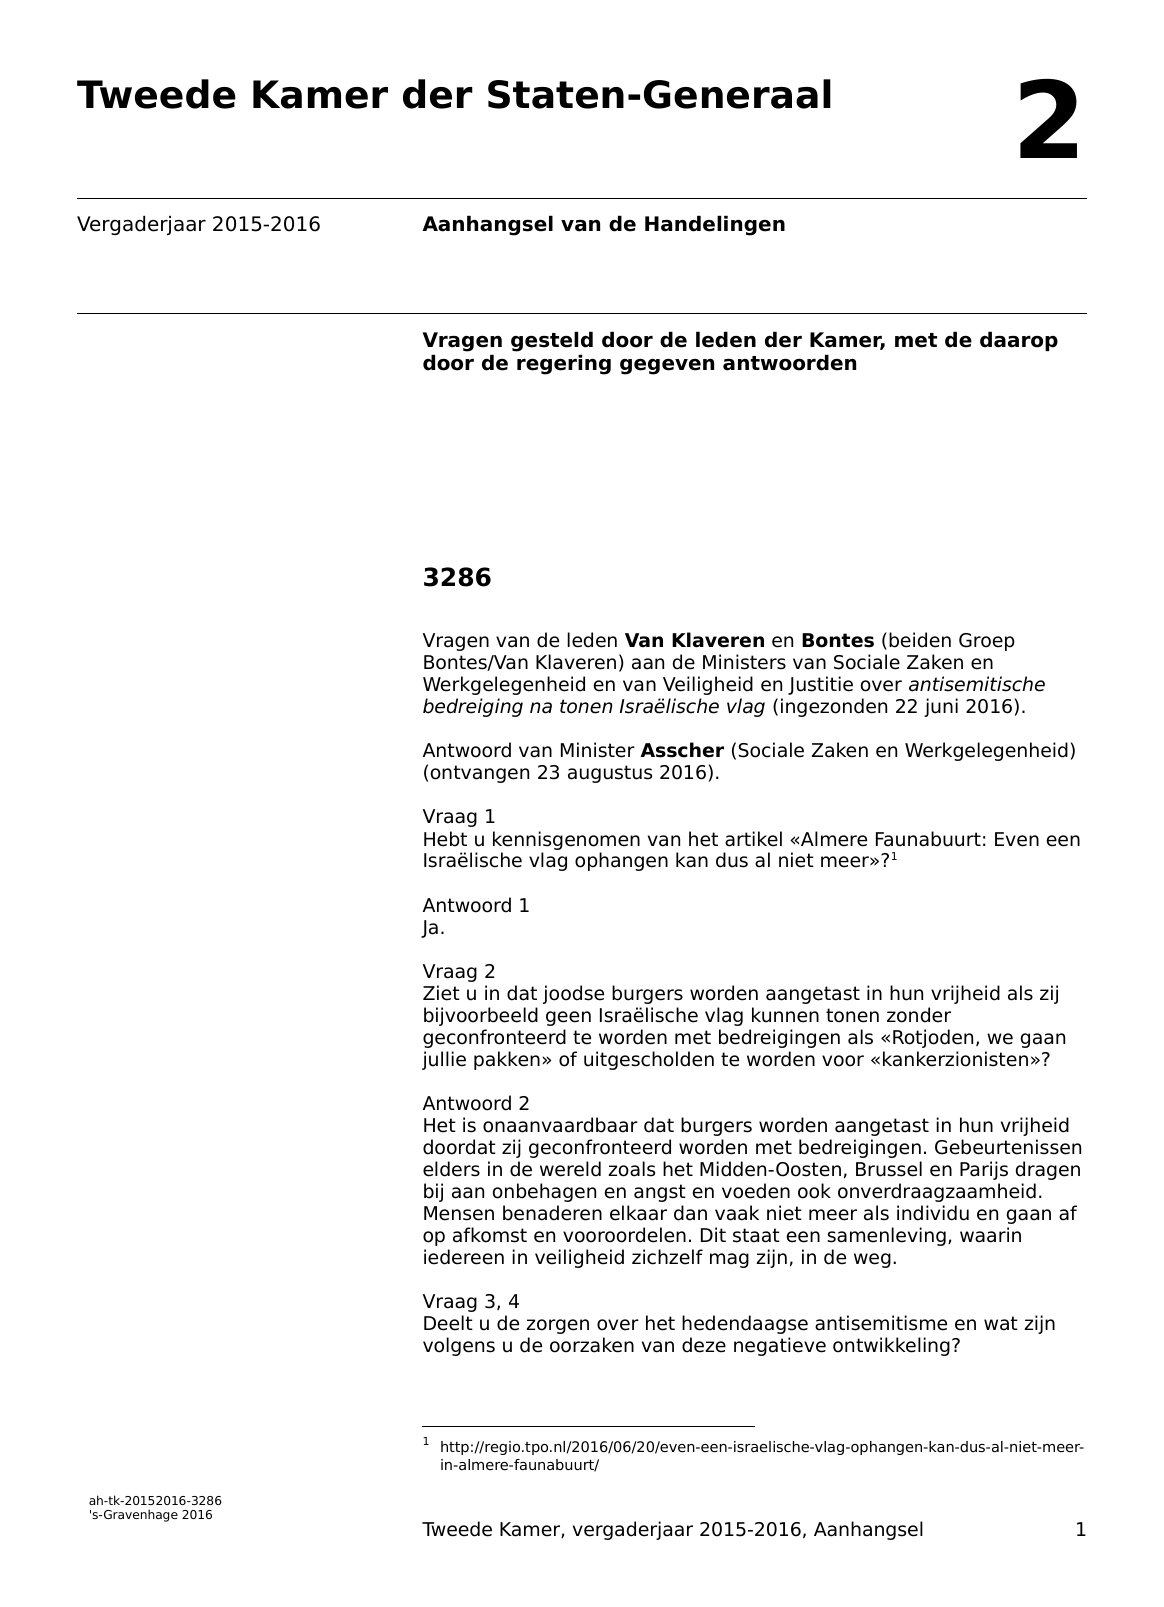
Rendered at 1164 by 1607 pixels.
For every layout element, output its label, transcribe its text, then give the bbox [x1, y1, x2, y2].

text Antwoord 2 [422, 1093, 1087, 1115]
text Vraag 3, 4 [422, 1291, 1087, 1313]
text http://regio.tpo.nl/2016/06/20/even-een-israelische-vlag-ophangen-kan-dus-al-niet-meer-in-almere-faunabuurt/ [422, 1435, 1087, 1474]
table_cell Aanhangsel van de Handelingen [422, 199, 1087, 313]
text 3286 [422, 563, 1087, 592]
text Hebt u kennisgenomen van het artikel «Almere Faunabuurt: Even een Israëlische vlag ophangen kan dus al niet meer»? [422, 828, 1087, 872]
text Ja. [422, 917, 1087, 938]
table_header Tweede Kamer der Staten-Generaal [77, 59, 886, 198]
text Antwoord van Minister Asscher (Sociale Zaken en Werkgelegenheid) (ontvangen 23 augustus 2016). [422, 740, 1087, 784]
text Vragen van de leden Van Klaveren en Bontes (beiden Groep Bontes/Van Klaveren) aan de Ministers van Sociale Zaken en Werkgelegenheid en van Veiligheid en Justitie over antisemitische bedreiging na tonen Israëlische vlag (ingezonden 22 juni 2016). [422, 630, 1087, 718]
text Vraag 2 [422, 961, 1087, 983]
text Het is onaanvaardbaar dat burgers worden aangetast in hun vrijheid doordat zij geconfronteerd worden met bedreigingen. Gebeurtenissen elders in de wereld zoals het Midden-Oosten, Brussel en Parijs dragen bij aan onbehagen en angst en voeden ook onverdraagzaamheid. Mensen benaderen elkaar dan vaak niet meer als individu en gaan af op afkomst en vooroordelen. Dit staat een samenleving, waarin iedereen in veiligheid zichzelf mag zijn, in de weg. [422, 1115, 1087, 1269]
text Deelt u de zorgen over het hedendaagse antisemitisme en wat zijn volgens u de oorzaken van deze negatieve ontwikkeling? [422, 1313, 1087, 1357]
text Vraag 1 [422, 806, 1087, 828]
table_cell Vragen gesteld door de leden der Kamer, met de daarop door de regering gegeven antwoorden [422, 314, 1087, 375]
text Ziet u in dat joodse burgers worden aangetast in hun vrijheid als zij bijvoorbeeld geen Israëlische vlag kunnen tonen zonder geconfronteerd te worden met bedreigingen als «Rotjoden, we gaan jullie pakken» of uitgescholden te worden voor «kankerzionisten»? [422, 983, 1087, 1071]
table_cell Vergaderjaar 2015-2016 [77, 199, 422, 313]
table_header 2 [886, 59, 1087, 198]
text Antwoord 1 [422, 894, 1087, 917]
text 's-Gravenhage 2016 [88, 1508, 323, 1522]
text ah-tk-20152016-3286 [88, 1494, 323, 1508]
table_cell [77, 314, 422, 375]
